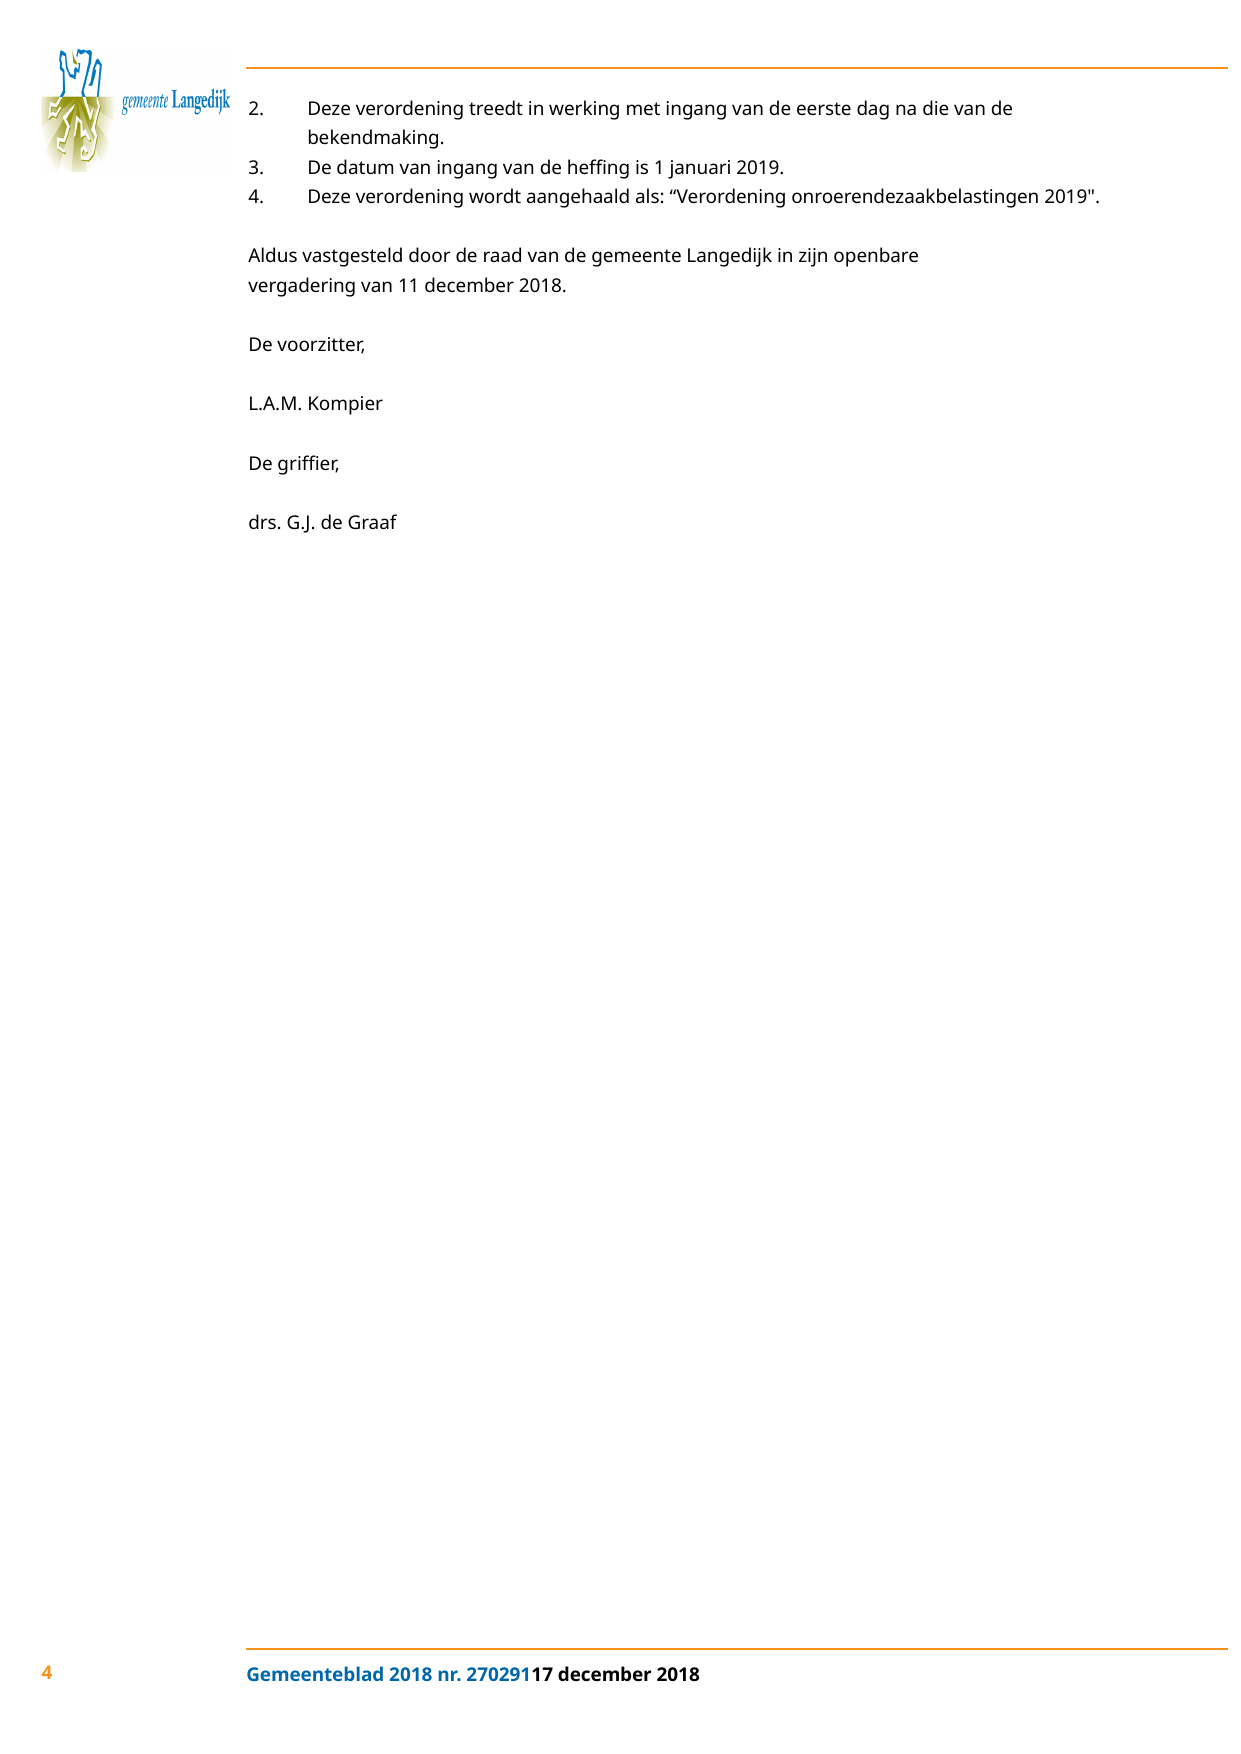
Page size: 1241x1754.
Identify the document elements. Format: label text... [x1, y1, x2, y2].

text L.A.M. Kompier [248, 391, 1152, 416]
text De voorzitter, [248, 331, 1152, 357]
text Aldus vastgesteld door de raad van de gemeente Langedijk in zijn openbare [248, 243, 1152, 268]
text vergadering van 11 december 2018. [248, 272, 1152, 298]
text De griffier, [248, 450, 1152, 476]
list De datum van ingang van de heffing is 1 januari 2019. [248, 154, 1152, 180]
list Deze verordening wordt aangehaald als: “Verordening onroerendezaakbelastingen 2019". [248, 183, 1152, 209]
picture [41, 47, 231, 172]
text drs. G.J. de Graaf [248, 509, 1152, 535]
list Deze verordening treedt in werking met ingang van de eerste dag na die van de bekendmaking. [248, 95, 1152, 150]
